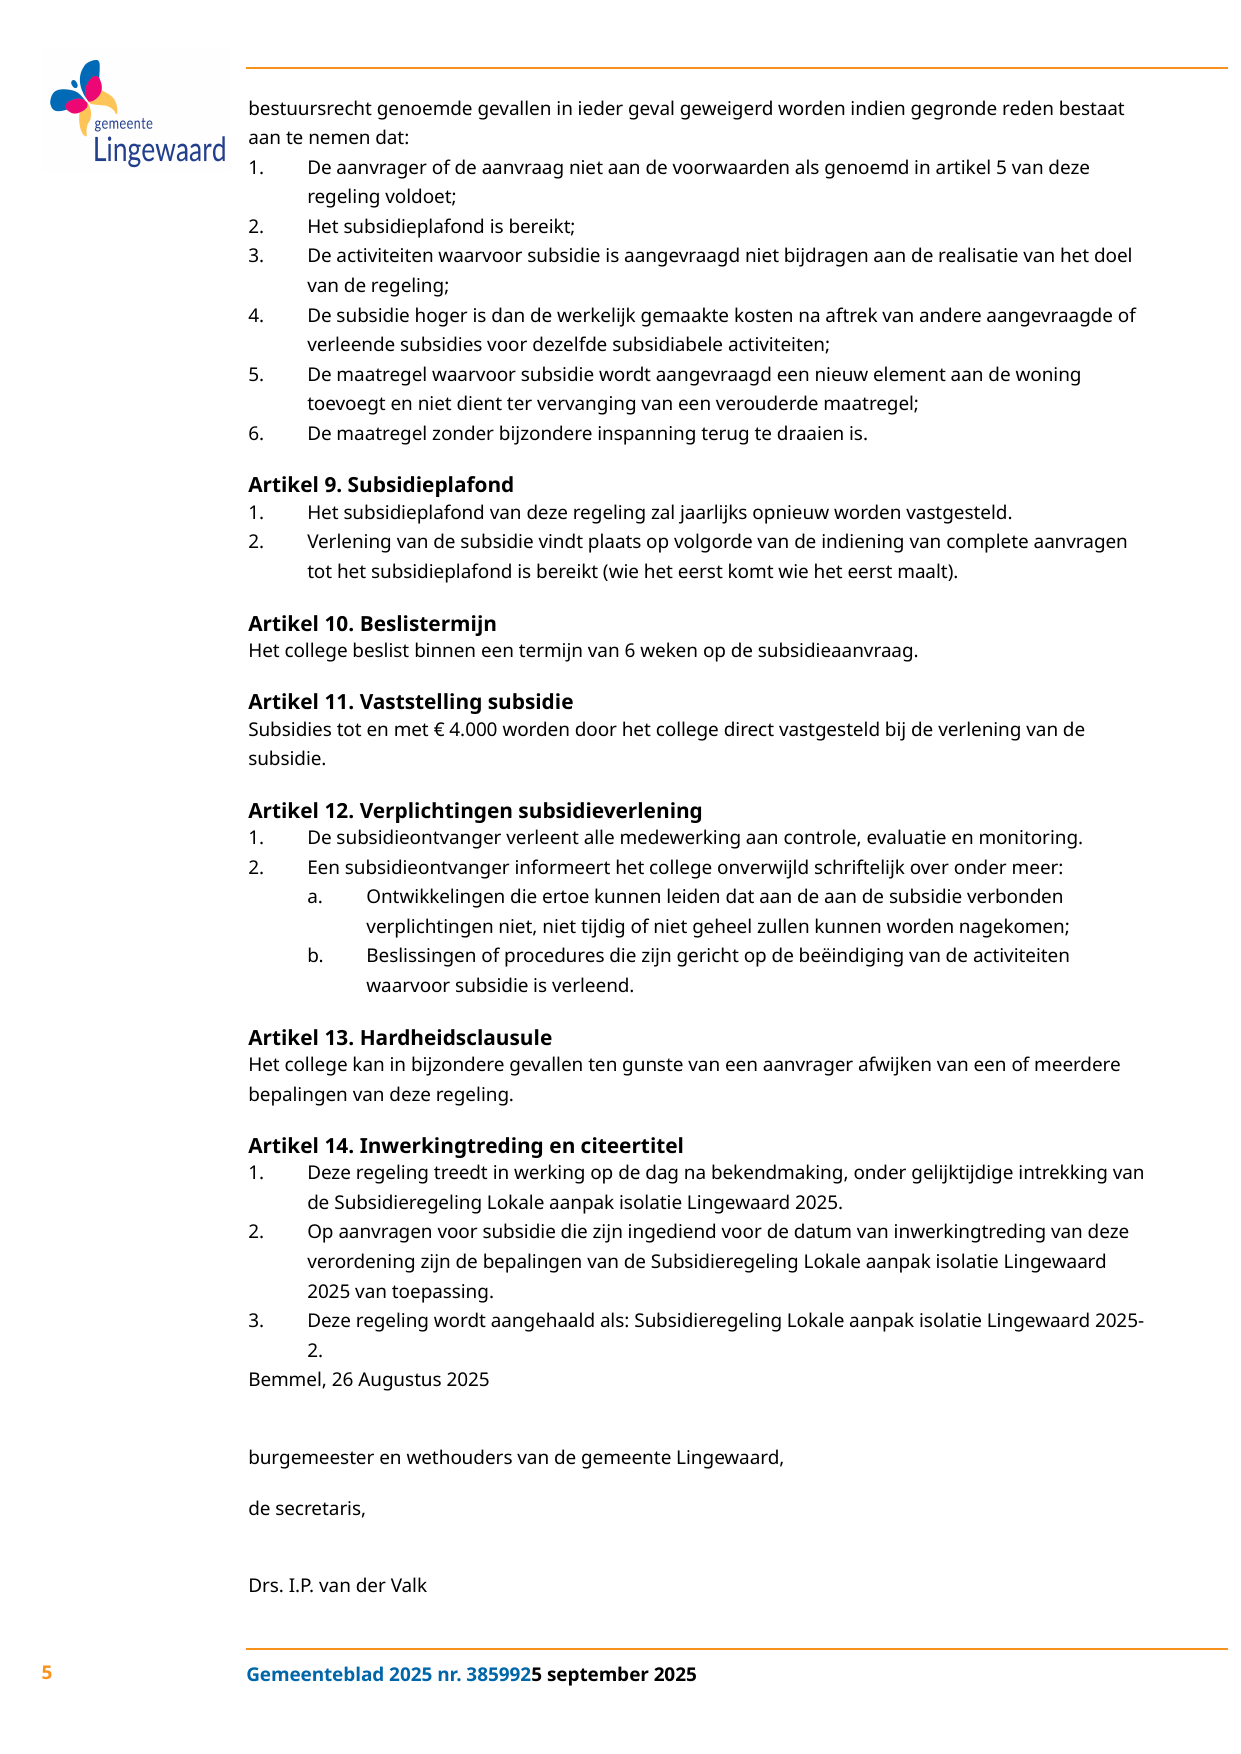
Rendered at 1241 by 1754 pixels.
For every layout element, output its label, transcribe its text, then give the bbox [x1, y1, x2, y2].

text burgemeester en wethouders van de gemeente Lingewaard, [248, 1444, 1152, 1469]
text Subsidies tot en met € 4.000 worden door het college direct vastgesteld bij de verlening van de subsidie. [248, 716, 1152, 771]
picture [41, 47, 231, 172]
list Ontwikkelingen die ertoe kunnen leiden dat aan de aan de subsidie verbonden verplichtingen niet, niet tijdig of niet geheel zullen kunnen worden nagekomen; [307, 883, 1152, 939]
list Verlening van de subsidie vindt plaats op volgorde van de indiening van complete aanvragen tot het subsidieplafond is bereikt (wie het eerst komt wie het eerst maalt). [248, 529, 1152, 584]
text Het college kan in bijzondere gevallen ten gunste van een aanvrager afwijken van een of meerdere bepalingen van deze regeling. [248, 1051, 1152, 1106]
list De activiteiten waarvoor subsidie is aangevraagd niet bijdragen aan de realisatie van het doel van de regeling; [248, 243, 1152, 298]
list Het subsidieplafond is bereikt; [248, 213, 1152, 239]
list De subsidieontvanger verleent alle medewerking aan controle, evaluatie en monitoring. [248, 824, 1152, 850]
list Beslissingen of procedures die zijn gericht op de beëindiging van de activiteiten waarvoor subsidie is verleend. [307, 943, 1152, 998]
list De maatregel zonder bijzondere inspanning terug te draaien is. [248, 420, 1152, 446]
list De aanvrager of de aanvraag niet aan de voorwaarden als genoemd in artikel 5 van deze regeling voldoet; [248, 154, 1152, 209]
text Het college beslist binnen een termijn van 6 weken op de subsidieaanvraag. [248, 637, 1152, 663]
text Bemmel, 26 Augustus 2025 [248, 1367, 1152, 1392]
list De maatregel waarvoor subsidie wordt aangevraagd een nieuw element aan de woning toevoegt en niet dient ter vervanging van een verouderde maatregel; [248, 361, 1152, 416]
text bestuursrecht genoemde gevallen in ieder geval geweigerd worden indien gegronde reden bestaat aan te nemen dat: [248, 95, 1152, 150]
text Artikel 12. Verplichtingen subsidieverlening [248, 796, 1152, 824]
text de secretaris, [248, 1495, 1152, 1521]
list Deze regeling treedt in werking op de dag na bekendmaking, onder gelijktijdige intrekking van de Subsidieregeling Lokale aanpak isolatie Lingewaard 2025. [248, 1159, 1152, 1215]
text Artikel 13. Hardheidsclausule [248, 1023, 1152, 1051]
list Op aanvragen voor subsidie die zijn ingediend voor de datum van inwerkingtreding van deze verordening zijn de bepalingen van de Subsidieregeling Lokale aanpak isolatie Lingewaard 2025 van toepassing. [248, 1219, 1152, 1304]
list Het subsidieplafond van deze regeling zal jaarlijks opnieuw worden vastgesteld. [248, 499, 1152, 525]
text Artikel 9. Subsidieplafond [248, 471, 1152, 499]
text Artikel 11. Vaststelling subsidie [248, 687, 1152, 716]
list Een subsidieontvanger informeert het college onverwijld schriftelijk over onder meer: [248, 854, 1152, 880]
text Drs. I.P. van der Valk [248, 1572, 1152, 1598]
text Artikel 10. Beslistermijn [248, 609, 1152, 637]
list De subsidie hoger is dan de werkelijk gemaakte kosten na aftrek van andere aangevraagde of verleende subsidies voor dezelfde subsidiabele activiteiten; [248, 302, 1152, 357]
list Deze regeling wordt aangehaald als: Subsidieregeling Lokale aanpak isolatie Lingewaard 2025-2. [248, 1307, 1152, 1363]
text Artikel 14. Inwerkingtreding en citeertitel [248, 1131, 1152, 1159]
